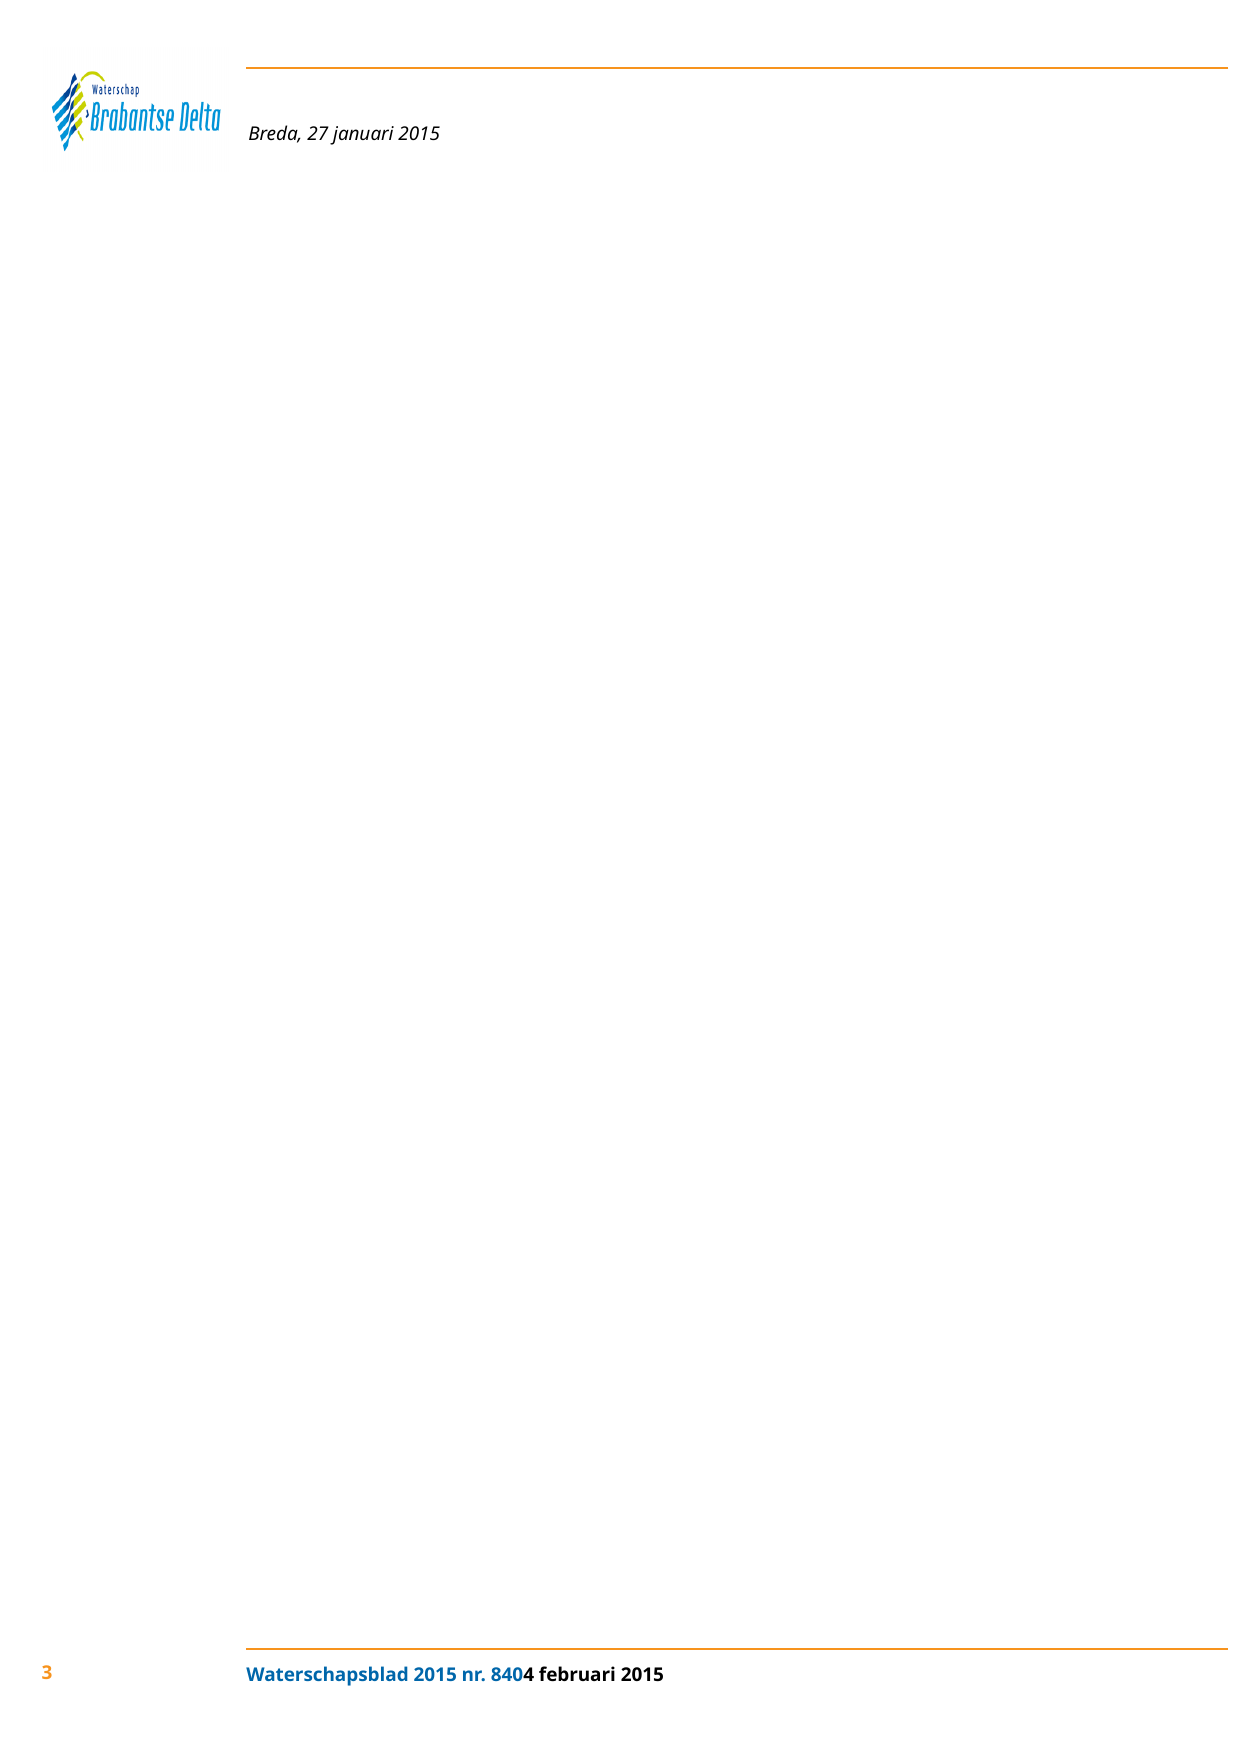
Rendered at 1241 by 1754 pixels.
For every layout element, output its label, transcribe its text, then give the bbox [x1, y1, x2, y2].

text Breda, 27 januari 2015 [248, 121, 1152, 146]
picture [41, 47, 231, 172]
